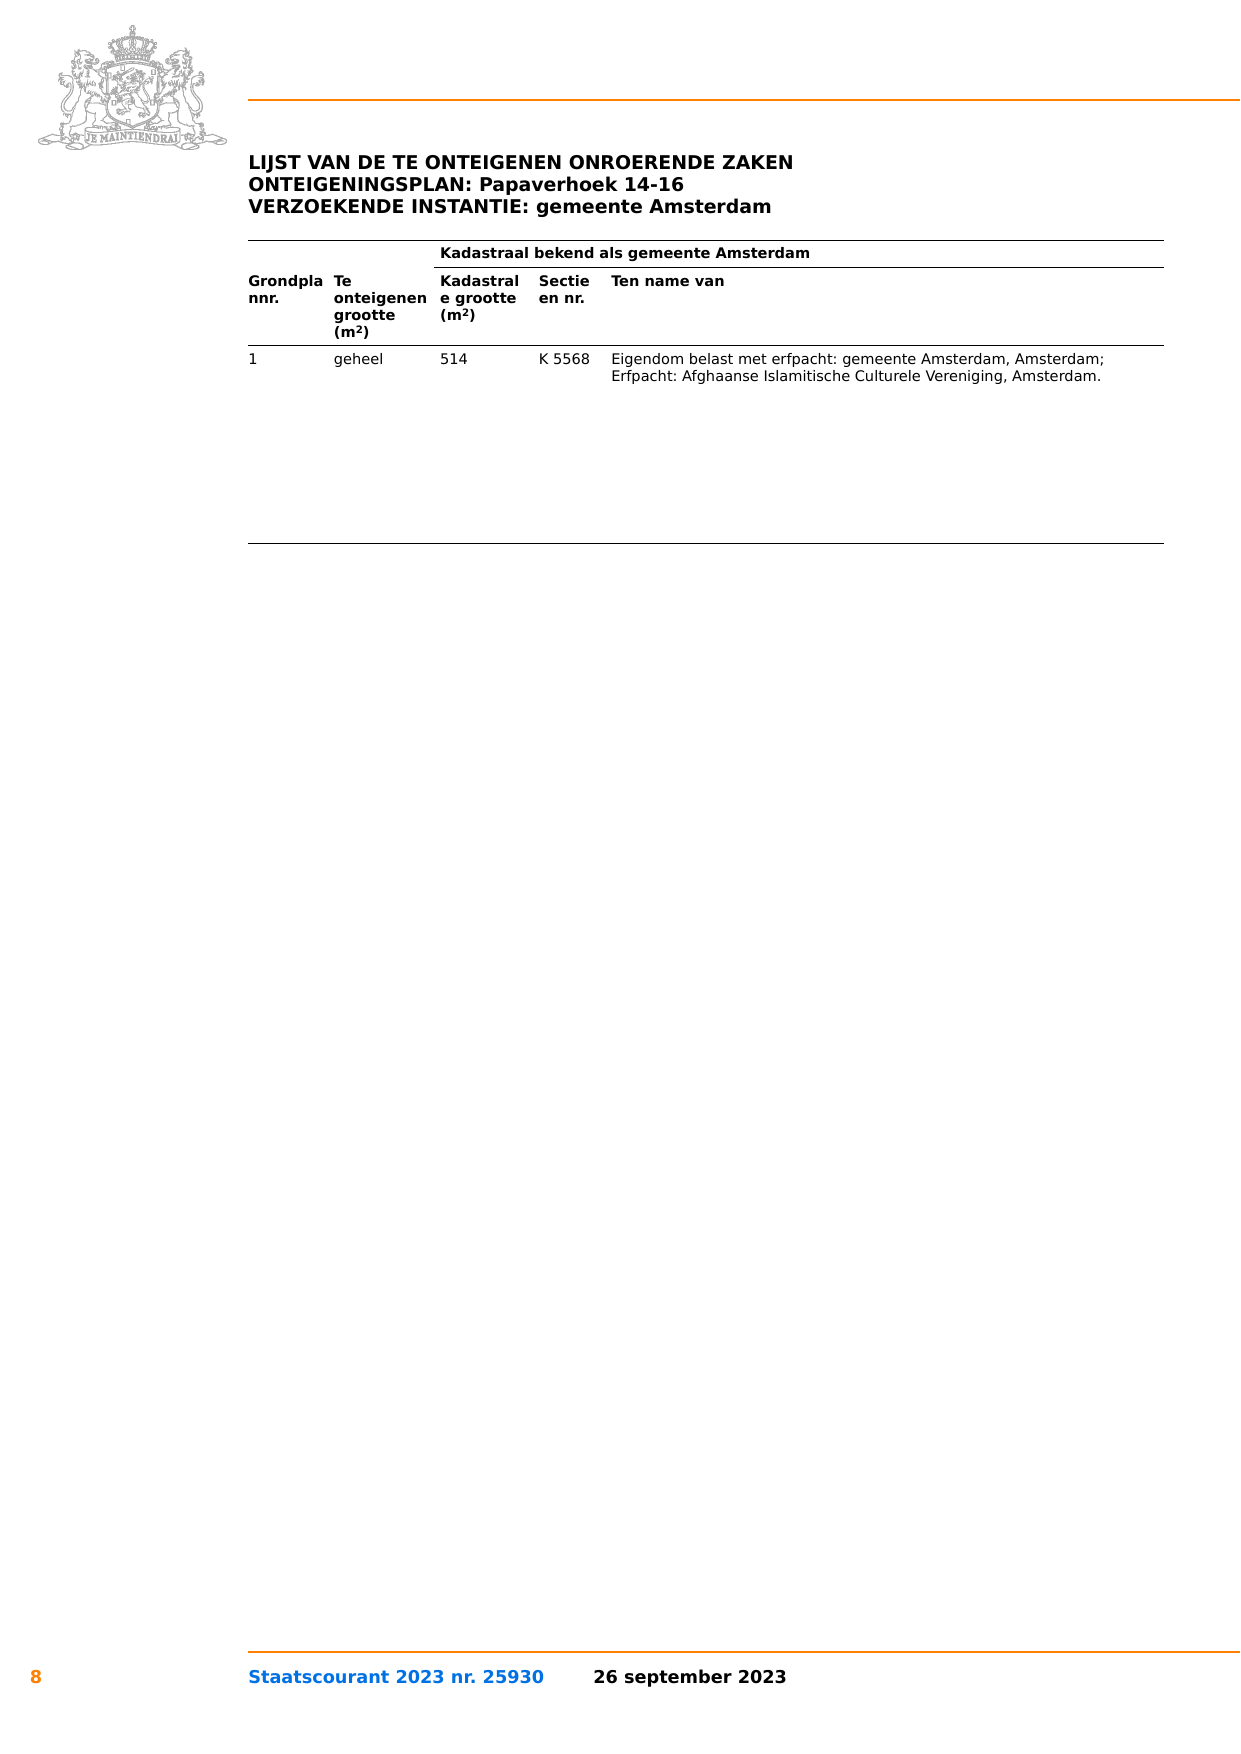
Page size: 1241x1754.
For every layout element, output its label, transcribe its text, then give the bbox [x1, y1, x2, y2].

table_cell Sectieen nr. [533, 268, 605, 345]
table_cell [248, 521, 328, 542]
table_cell [248, 470, 328, 487]
table_cell [533, 521, 605, 542]
table_cell [248, 402, 328, 419]
table_cell K 5568 [533, 346, 605, 385]
table_cell [328, 487, 434, 504]
text LIJST VAN DE TE ONTEIGENEN ONROERENDE ZAKEN [248, 152, 1163, 174]
table_cell [434, 521, 533, 542]
table_cell geheel [328, 346, 434, 385]
table_cell [533, 453, 605, 470]
table_cell [248, 385, 328, 402]
table_cell [328, 436, 434, 453]
table_cell [328, 453, 434, 470]
table_cell Te onteigenengrootte (m2) [328, 267, 434, 345]
table_cell [533, 487, 605, 504]
table_cell [605, 504, 1163, 521]
table_header Kadastraal bekend als gemeente Amsterdam [434, 241, 1163, 267]
table_cell [533, 419, 605, 436]
table_cell [248, 487, 328, 504]
table_cell [434, 436, 533, 453]
table_cell [434, 453, 533, 470]
table_cell [328, 504, 434, 521]
table_cell [248, 436, 328, 453]
table_cell 1 [248, 346, 328, 385]
table_cell [434, 385, 533, 402]
table_cell [434, 504, 533, 521]
table_cell [434, 487, 533, 504]
table_cell [328, 470, 434, 487]
table_cell [434, 419, 533, 436]
table_cell Grondplannr. [248, 267, 328, 345]
table_cell [248, 419, 328, 436]
table_cell [328, 521, 434, 542]
table_cell [605, 487, 1163, 504]
table_cell [533, 436, 605, 453]
table_cell [248, 453, 328, 470]
picture [38, 25, 227, 150]
text VERZOEKENDE INSTANTIE: gemeente Amsterdam [248, 196, 1163, 218]
table_cell 514 [434, 346, 533, 385]
table_cell [434, 402, 533, 419]
text ONTEIGENINGSPLAN: Papaverhoek 14-16 [248, 174, 1163, 196]
table_cell [533, 402, 605, 419]
table_cell [605, 470, 1163, 487]
table_cell [328, 419, 434, 436]
table_header [248, 241, 434, 267]
table_cell Kadastrale grootte (m2) [434, 268, 533, 345]
table_cell Ten name van [605, 268, 1163, 345]
table_cell [605, 385, 1163, 402]
table_cell Eigendom belast met erfpacht: gemeente Amsterdam, Amsterdam; Erfpacht: Afghaanse Islamitische Culturele Vereniging, Amsterdam. [605, 346, 1163, 385]
table_cell [328, 385, 434, 402]
table_cell [434, 470, 533, 487]
table_cell [605, 521, 1163, 542]
table_cell [533, 504, 605, 521]
table_cell [328, 402, 434, 419]
table_cell [605, 436, 1163, 453]
table_cell [248, 504, 328, 521]
table_cell [605, 402, 1163, 419]
table_cell [533, 470, 605, 487]
table_cell [605, 419, 1163, 436]
table_cell [533, 385, 605, 402]
table_cell [605, 453, 1163, 470]
